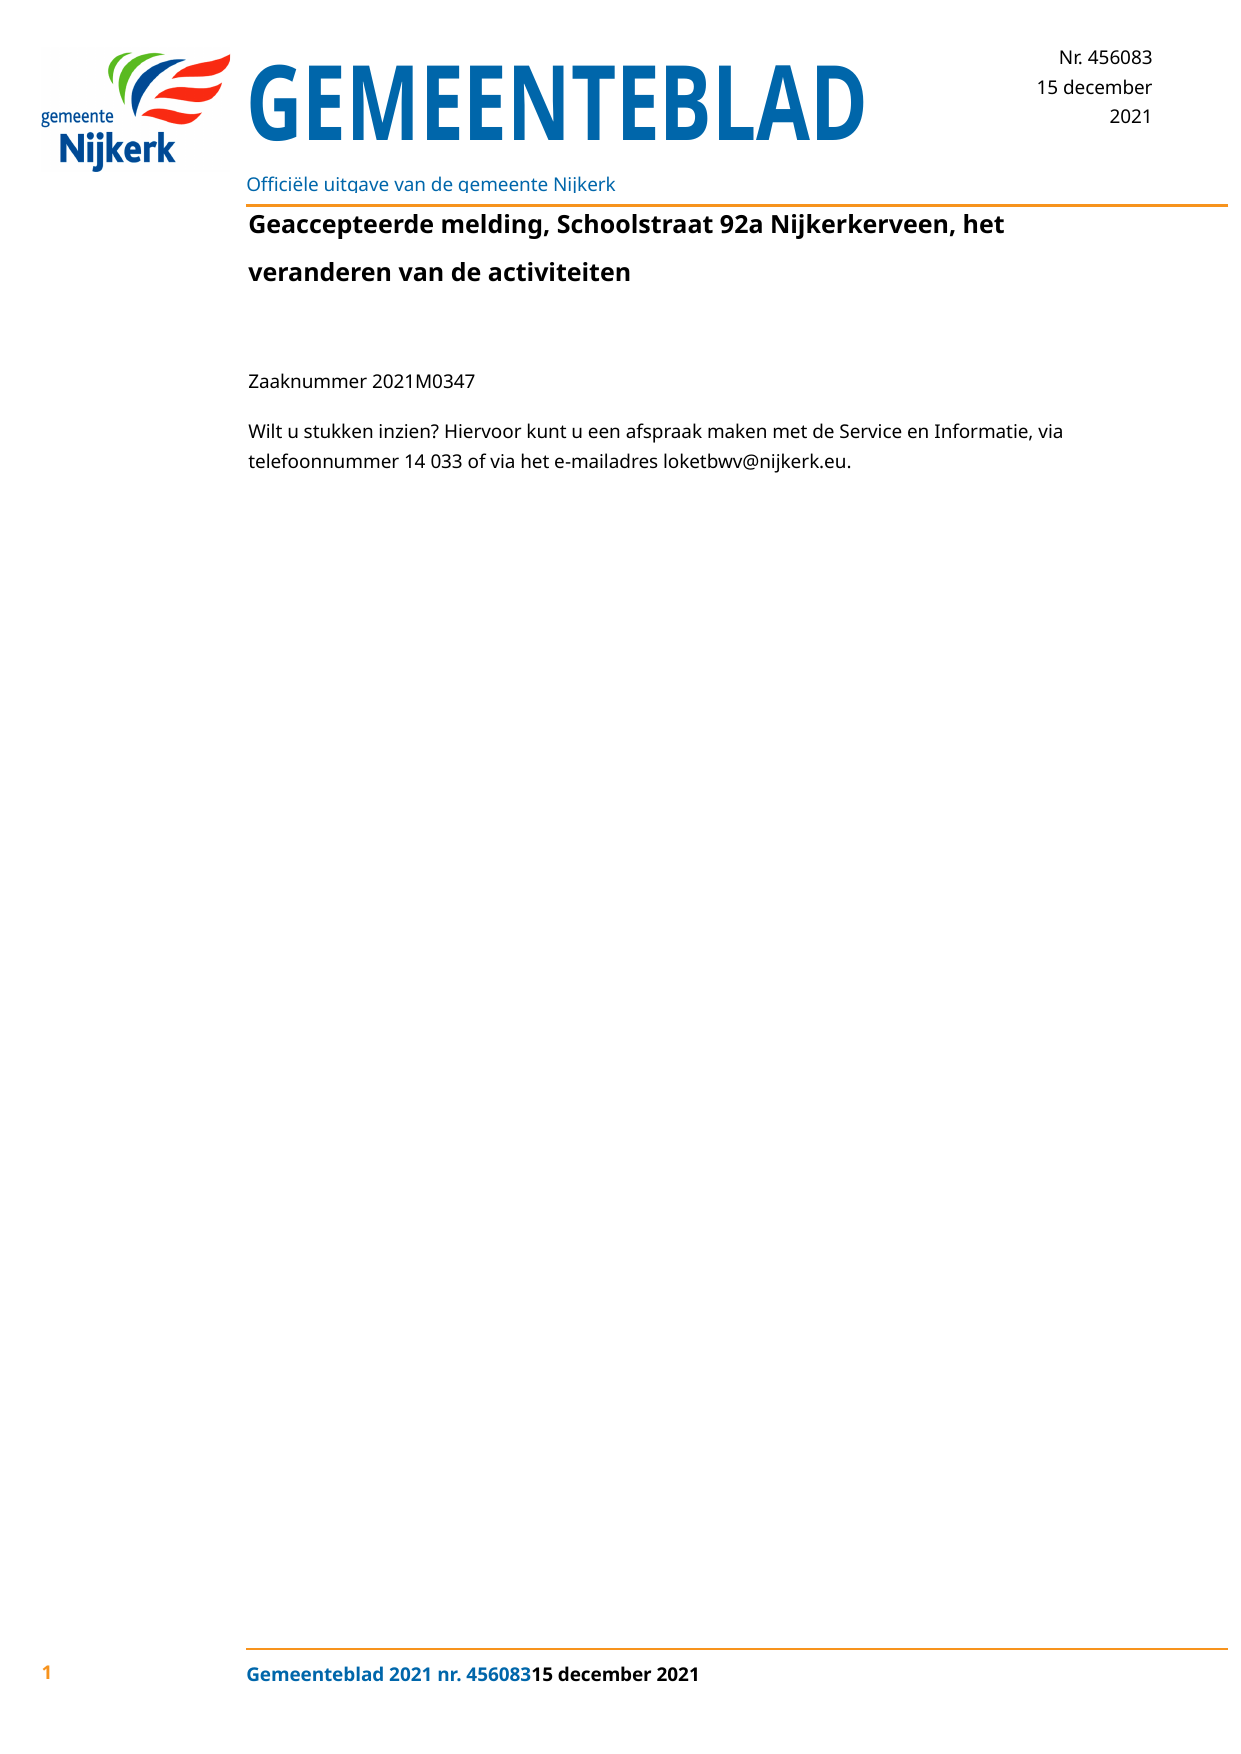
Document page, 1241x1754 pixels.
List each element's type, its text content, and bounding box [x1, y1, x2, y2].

picture [41, 47, 231, 172]
text Wilt u stukken inzien? Hiervoor kunt u een afspraak maken met de Service en Informatie, via telefoonnummer 14 033 of via het e-mailadres loketbwv@nijkerk.eu. [248, 419, 1152, 474]
text Geaccepteerde melding, Schoolstraat 92a Nijkerkerveen, het veranderen van de activiteiten [248, 207, 1152, 288]
text Zaaknummer 2021M0347 [248, 368, 1152, 394]
